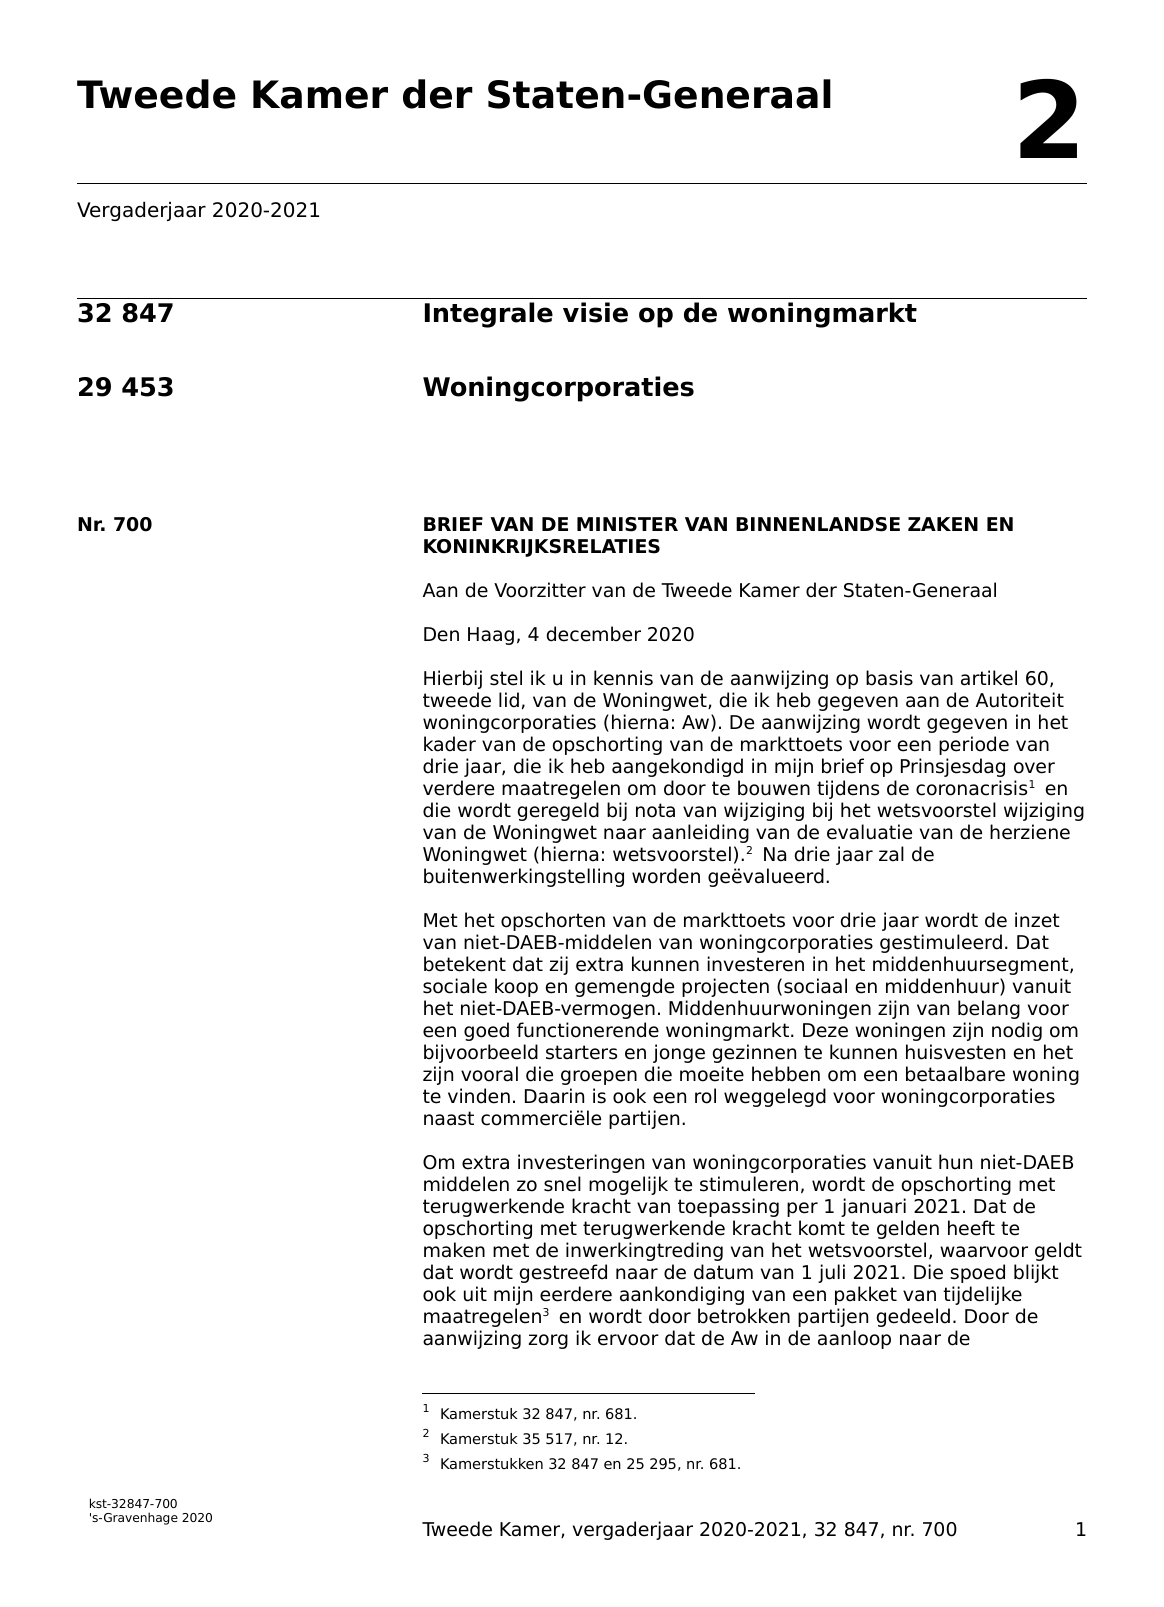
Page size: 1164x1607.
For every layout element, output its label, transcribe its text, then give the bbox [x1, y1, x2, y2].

table_cell Vergaderjaar 2020-2021 [77, 184, 1087, 298]
text Met het opschorten van de markttoets voor drie jaar wordt de inzet van niet-DAEB-middelen van woningcorporaties gestimuleerd. Dat betekent dat zij extra kunnen investeren in het middenhuursegment, sociale koop en gemengde projecten (sociaal en middenhuur) vanuit het niet-DAEB-vermogen. Middenhuurwoningen zijn van belang voor een goed functionerende woningmarkt. Deze woningen zijn nodig om bijvoorbeeld starters en jonge gezinnen te kunnen huisvesten en het zijn vooral die groepen die moeite hebben om een betaalbare woning te vinden. Daarin is ook een rol weggelegd voor woningcorporaties naast commerciële partijen. [422, 910, 1087, 1130]
subtitle 32 847 Integrale visie op de woningmarkt [77, 299, 1087, 329]
table_header 2 [886, 59, 1087, 183]
text Kamerstuk 32 847, nr. 681. [422, 1402, 1087, 1424]
table_header Tweede Kamer der Staten-Generaal [77, 59, 886, 183]
text kst-32847-700 [88, 1497, 323, 1511]
text Kamerstukken 32 847 en 25 295, nr. 681. [422, 1452, 1087, 1474]
subtitle Nr. 700 BRIEF VAN DE MINISTER VAN BINNENLANDSE ZAKEN EN KONINKRIJKSRELATIES [77, 514, 1087, 558]
text Kamerstuk 35 517, nr. 12. [422, 1427, 1087, 1449]
text Aan de Voorzitter van de Tweede Kamer der Staten-Generaal [422, 580, 1087, 602]
subtitle 29 453 Woningcorporaties [77, 373, 1087, 403]
text Om extra investeringen van woningcorporaties vanuit hun niet-DAEB middelen zo snel mogelijk te stimuleren, wordt de opschorting met terugwerkende kracht van toepassing per 1 januari 2021. Dat de opschorting met terugwerkende kracht komt te gelden heeft te maken met de inwerkingtreding van het wetsvoorstel, waarvoor geldt dat wordt gestreefd naar de datum van 1 juli 2021. Die spoed blijkt ook uit mijn eerdere aankondiging van een pakket van tijdelijke maatregelen en wordt door betrokken partijen gedeeld. Door de aanwijzing zorg ik ervoor dat de Aw in de aanloop naar de [422, 1152, 1087, 1350]
text 's-Gravenhage 2020 [88, 1511, 323, 1525]
text Hierbij stel ik u in kennis van de aanwijzing op basis van artikel 60, tweede lid, van de Woningwet, die ik heb gegeven aan de Autoriteit woningcorporaties (hierna: Aw). De aanwijzing wordt gegeven in het kader van de opschorting van de markttoets voor een periode van drie jaar, die ik heb aangekondigd in mijn brief op Prinsjesdag over verdere maatregelen om door te bouwen tijdens de coronacrisis en die wordt geregeld bij nota van wijziging bij het wetsvoorstel wijziging van de Woningwet naar aanleiding van de evaluatie van de herziene Woningwet (hierna: wetsvoorstel). Na drie jaar zal de buitenwerkingstelling worden geëvalueerd. [422, 668, 1087, 888]
text Den Haag, 4 december 2020 [422, 624, 1087, 646]
